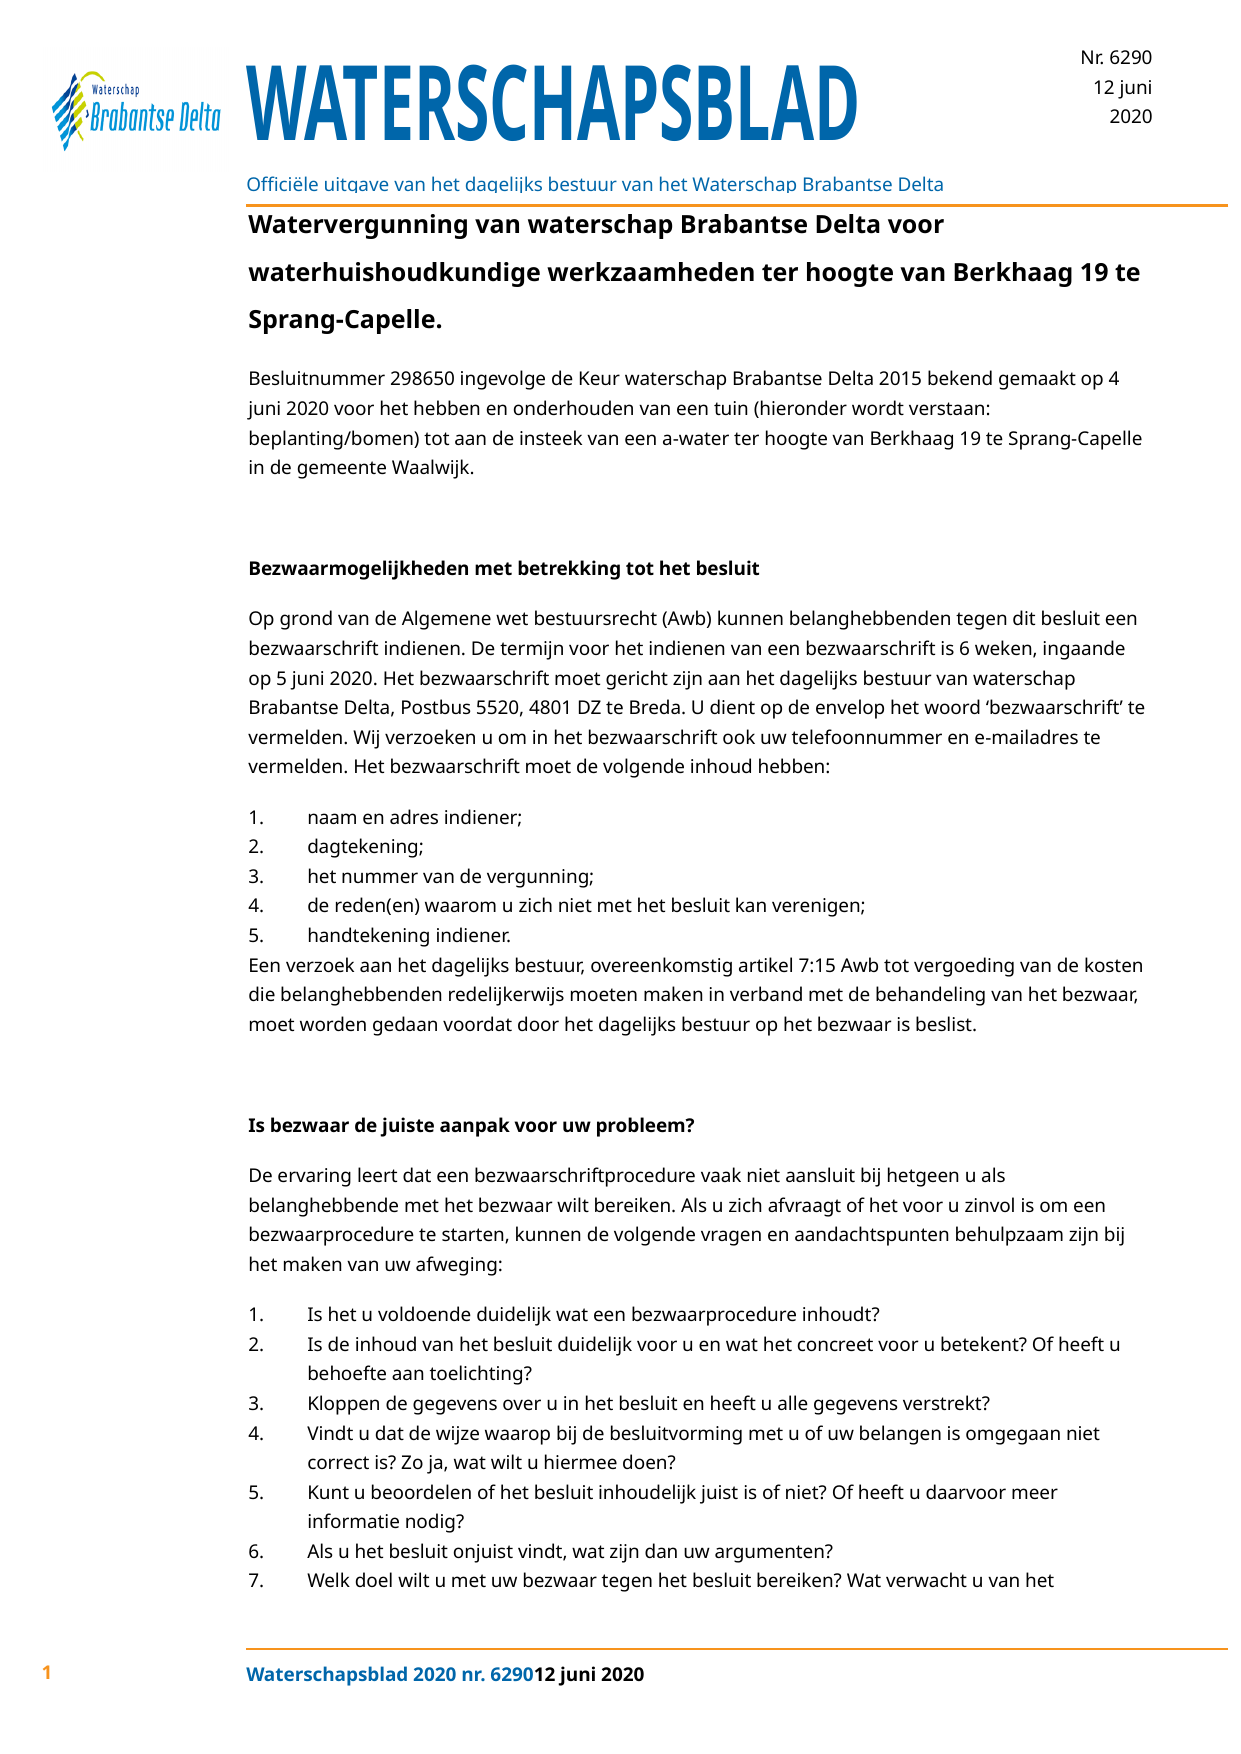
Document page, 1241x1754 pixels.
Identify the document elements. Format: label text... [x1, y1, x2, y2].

picture [41, 47, 231, 172]
list Kunt u beoordelen of het besluit inhoudelijk juist is of niet? Of heeft u daarvoor meer informatie nodig? [248, 1479, 1152, 1534]
text Bezwaarmogelijkheden met betrekking tot het besluit [248, 555, 1152, 581]
list Is de inhoud van het besluit duidelijk voor u en wat het concreet voor u betekent? Of heeft u behoefte aan toelichting? [248, 1331, 1152, 1386]
list het nummer van de vergunning; [248, 863, 1152, 889]
text Watervergunning van waterschap Brabantse Delta voor waterhuishoudkundige werkzaamheden ter hoogte van Berkhaag 19 te Sprang-Capelle. [248, 207, 1152, 336]
list naam en adres indiener; [248, 804, 1152, 829]
list Kloppen de gegevens over u in het besluit en heeft u alle gegevens verstrekt? [248, 1390, 1152, 1416]
text Een verzoek aan het dagelijks bestuur, overeenkomstig artikel 7:15 Awb tot vergoeding van de kosten die belanghebbenden redelijkerwijs moeten maken in verband met de behandeling van het bezwaar, moet worden gedaan voordat door het dagelijks bestuur op het bezwaar is beslist. [248, 952, 1152, 1037]
list Als u het besluit onjuist vindt, wat zijn dan uw argumenten? [248, 1538, 1152, 1564]
list dagtekening; [248, 833, 1152, 859]
text Besluitnummer 298650 ingevolge de Keur waterschap Brabantse Delta 2015 bekend gemaakt op 4 juni 2020 voor het hebben en onderhouden van een tuin (hieronder wordt verstaan: beplanting/bomen) tot aan de insteek van een a-water ter hoogte van Berkhaag 19 te Sprang-Capelle in de gemeente Waalwijk. [248, 366, 1152, 480]
list Vindt u dat de wijze waarop bij de besluitvorming met u of uw belangen is omgegaan niet correct is? Zo ja, wat wilt u hiermee doen? [248, 1420, 1152, 1475]
text Is bezwaar de juiste aanpak voor uw probleem? [248, 1112, 1152, 1137]
text Op grond van de Algemene wet bestuursrecht (Awb) kunnen belanghebbenden tegen dit besluit een bezwaarschrift indienen. De termijn voor het indienen van een bezwaarschrift is 6 weken, ingaande op 5 juni 2020. Het bezwaarschrift moet gericht zijn aan het dagelijks bestuur van waterschap Brabantse Delta, Postbus 5520, 4801 DZ te Breda. U dient op de envelop het woord ‘bezwaarschrift’ te vermelden. Wij verzoeken u om in het bezwaarschrift ook uw telefoonnummer en e‑mailadres te vermelden. Het bezwaarschrift moet de volgende inhoud hebben: [248, 606, 1152, 779]
list handtekening indiener. [248, 922, 1152, 948]
list Is het u voldoende duidelijk wat een bezwaarprocedure inhoudt? [248, 1301, 1152, 1327]
list de reden(en) waarom u zich niet met het besluit kan verenigen; [248, 893, 1152, 918]
list Welk doel wilt u met uw bezwaar tegen het besluit bereiken? Wat verwacht u van het [248, 1568, 1152, 1593]
text De ervaring leert dat een bezwaarschriftprocedure vaak niet aansluit bij hetgeen u als belanghebbende met het bezwaar wilt bereiken. Als u zich afvraagt of het voor u zinvol is om een bezwaarprocedure te starten, kunnen de volgende vragen en aandachtspunten behulpzaam zijn bij het maken van uw afweging: [248, 1162, 1152, 1277]
